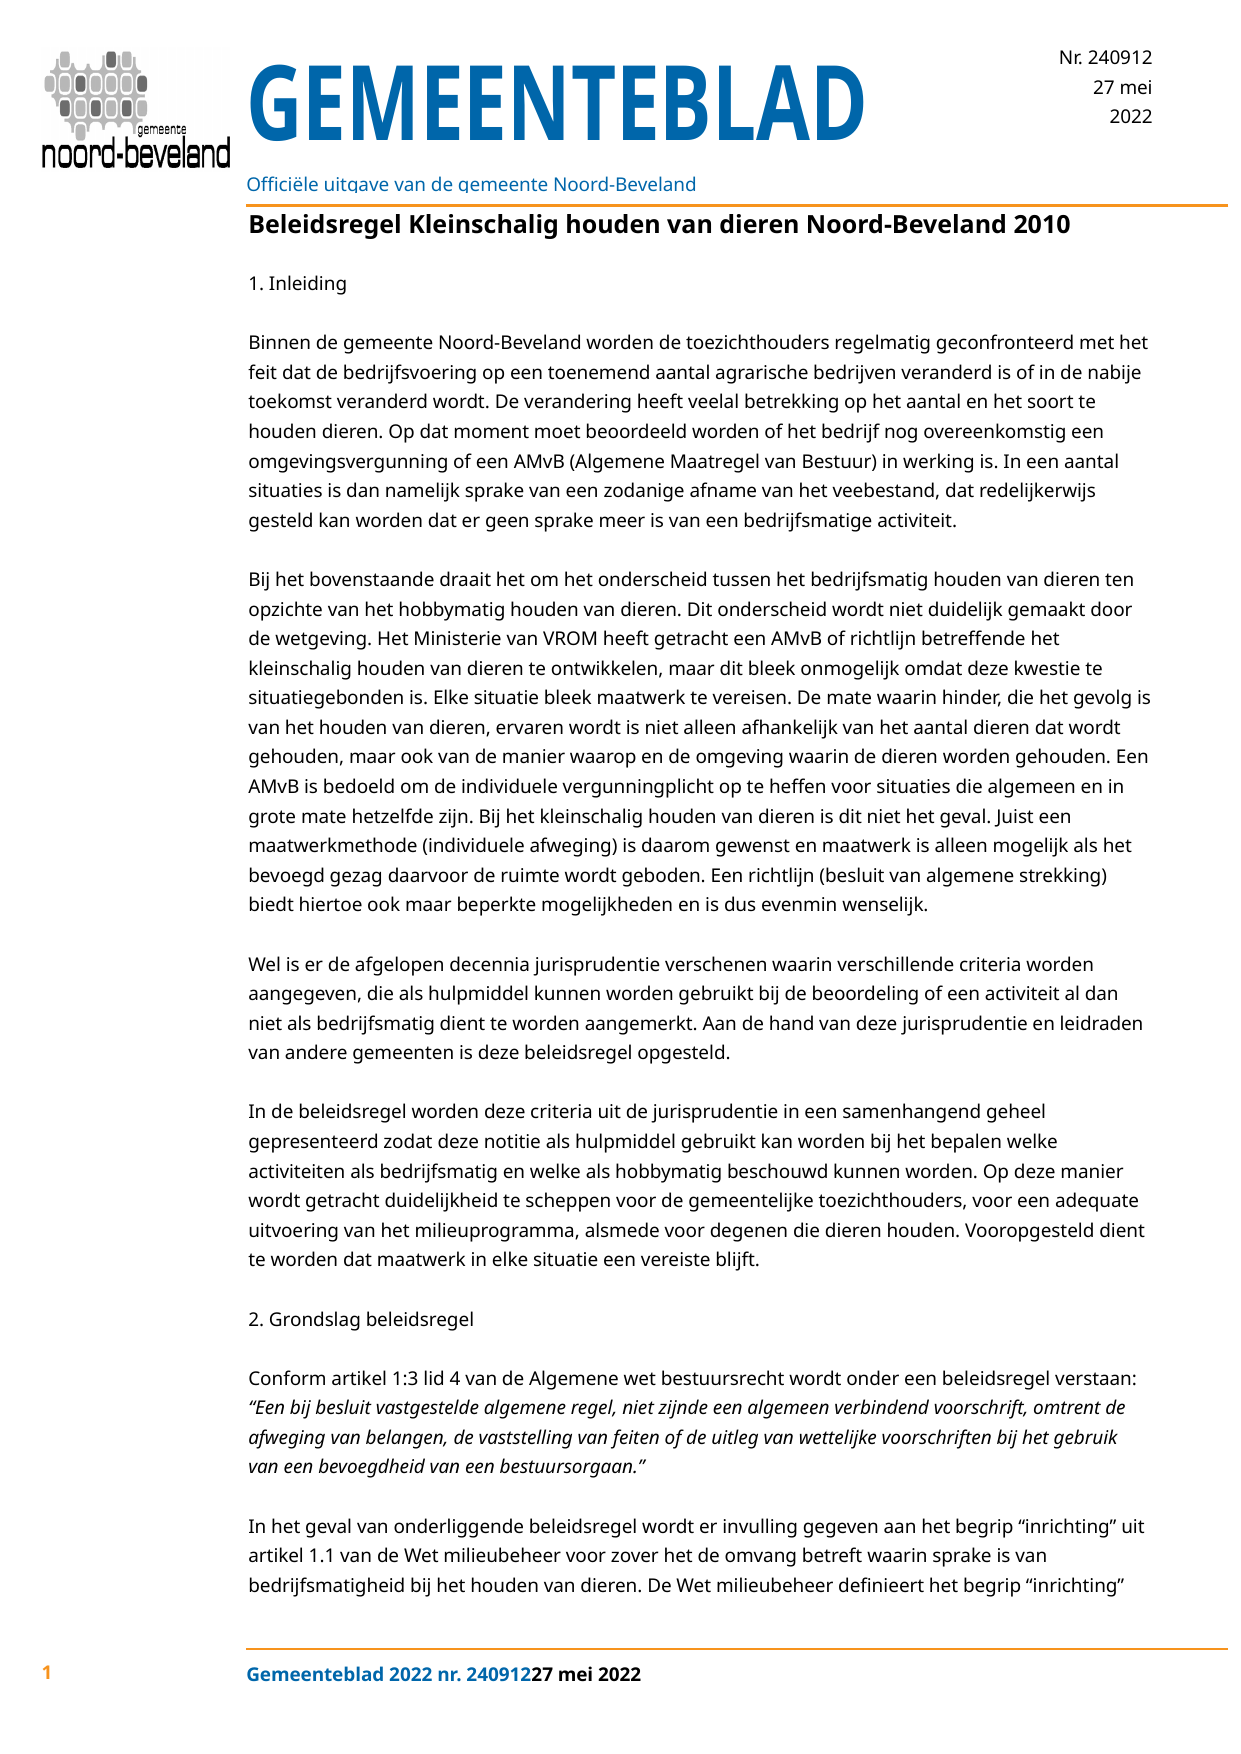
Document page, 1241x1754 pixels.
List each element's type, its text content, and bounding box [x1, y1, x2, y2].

text In de beleidsregel worden deze criteria uit de jurisprudentie in een samenhangend geheel gepresenteerd zodat deze notitie als hulpmiddel gebruikt kan worden bij het bepalen welke activiteiten als bedrijfsmatig en welke als hobbymatig beschouwd kunnen worden. Op deze manier wordt getracht duidelijkheid te scheppen voor de gemeentelijke toezichthouders, voor een adequate uitvoering van het milieuprogramma, alsmede voor degenen die dieren houden. Vooropgesteld dient te worden dat maatwerk in elke situatie een vereiste blijft. [248, 1099, 1152, 1272]
text 2. Grondslag beleidsregel [248, 1306, 1152, 1331]
text Wel is er de afgelopen decennia jurisprudentie verschenen waarin verschillende criteria worden aangegeven, die als hulpmiddel kunnen worden gebruikt bij de beoordeling of een activiteit al dan niet als bedrijfsmatig dient te worden aangemerkt. Aan de hand van deze jurisprudentie en leidraden van andere gemeenten is deze beleidsregel opgesteld. [248, 951, 1152, 1065]
text 1. Inleiding [248, 270, 1152, 296]
picture [41, 47, 231, 172]
text In het geval van onderliggende beleidsregel wordt er invulling gegeven aan het begrip “inrichting” uit artikel 1.1 van de Wet milieubeheer voor zover het de omvang betreft waarin sprake is van bedrijfsmatigheid bij het houden van dieren. De Wet milieubeheer definieert het begrip “inrichting” [248, 1513, 1152, 1598]
text Binnen de gemeente Noord-Beveland worden de toezichthouders regelmatig geconfronteerd met het feit dat de bedrijfsvoering op een toenemend aantal agrarische bedrijven veranderd is of in de nabije toekomst veranderd wordt. De verandering heeft veelal betrekking op het aantal en het soort te houden dieren. Op dat moment moet beoordeeld worden of het bedrijf nog overeenkomstig een omgevingsvergunning of een AMvB (Algemene Maatregel van Bestuur) in werking is. In een aantal situaties is dan namelijk sprake van een zodanige afname van het veebestand, dat redelijkerwijs gesteld kan worden dat er geen sprake meer is van een bedrijfsmatige activiteit. [248, 329, 1152, 533]
text Beleidsregel Kleinschalig houden van dieren Noord-Beveland 2010 [248, 207, 1152, 241]
text “Een bij besluit vastgestelde algemene regel, niet zijnde een algemeen verbindend voorschrift, omtrent de afweging van belangen, de vaststelling van feiten of de uitleg van wettelijke voorschriften bij het gebruik van een bevoegdheid van een bestuursorgaan.” [248, 1394, 1152, 1479]
text Conform artikel 1:3 lid 4 van de Algemene wet bestuursrecht wordt onder een beleidsregel verstaan: [248, 1365, 1152, 1391]
text Bij het bovenstaande draait het om het onderscheid tussen het bedrijfsmatig houden van dieren ten opzichte van het hobbymatig houden van dieren. Dit onderscheid wordt niet duidelijk gemaakt door de wetgeving. Het Ministerie van VROM heeft getracht een AMvB of richtlijn betreffende het kleinschalig houden van dieren te ontwikkelen, maar dit bleek onmogelijk omdat deze kwestie te situatiegebonden is. Elke situatie bleek maatwerk te vereisen. De mate waarin hinder, die het gevolg is van het houden van dieren, ervaren wordt is niet alleen afhankelijk van het aantal dieren dat wordt gehouden, maar ook van de manier waarop en de omgeving waarin de dieren worden gehouden. Een AMvB is bedoeld om de individuele vergunningplicht op te heffen voor situaties die algemeen en in grote mate hetzelfde zijn. Bij het kleinschalig houden van dieren is dit niet het geval. Juist een maatwerkmethode (individuele afweging) is daarom gewenst en maatwerk is alleen mogelijk als het bevoegd gezag daarvoor de ruimte wordt geboden. Een richtlijn (besluit van algemene strekking) biedt hiertoe ook maar beperkte mogelijkheden en is dus evenmin wenselijk. [248, 566, 1152, 917]
